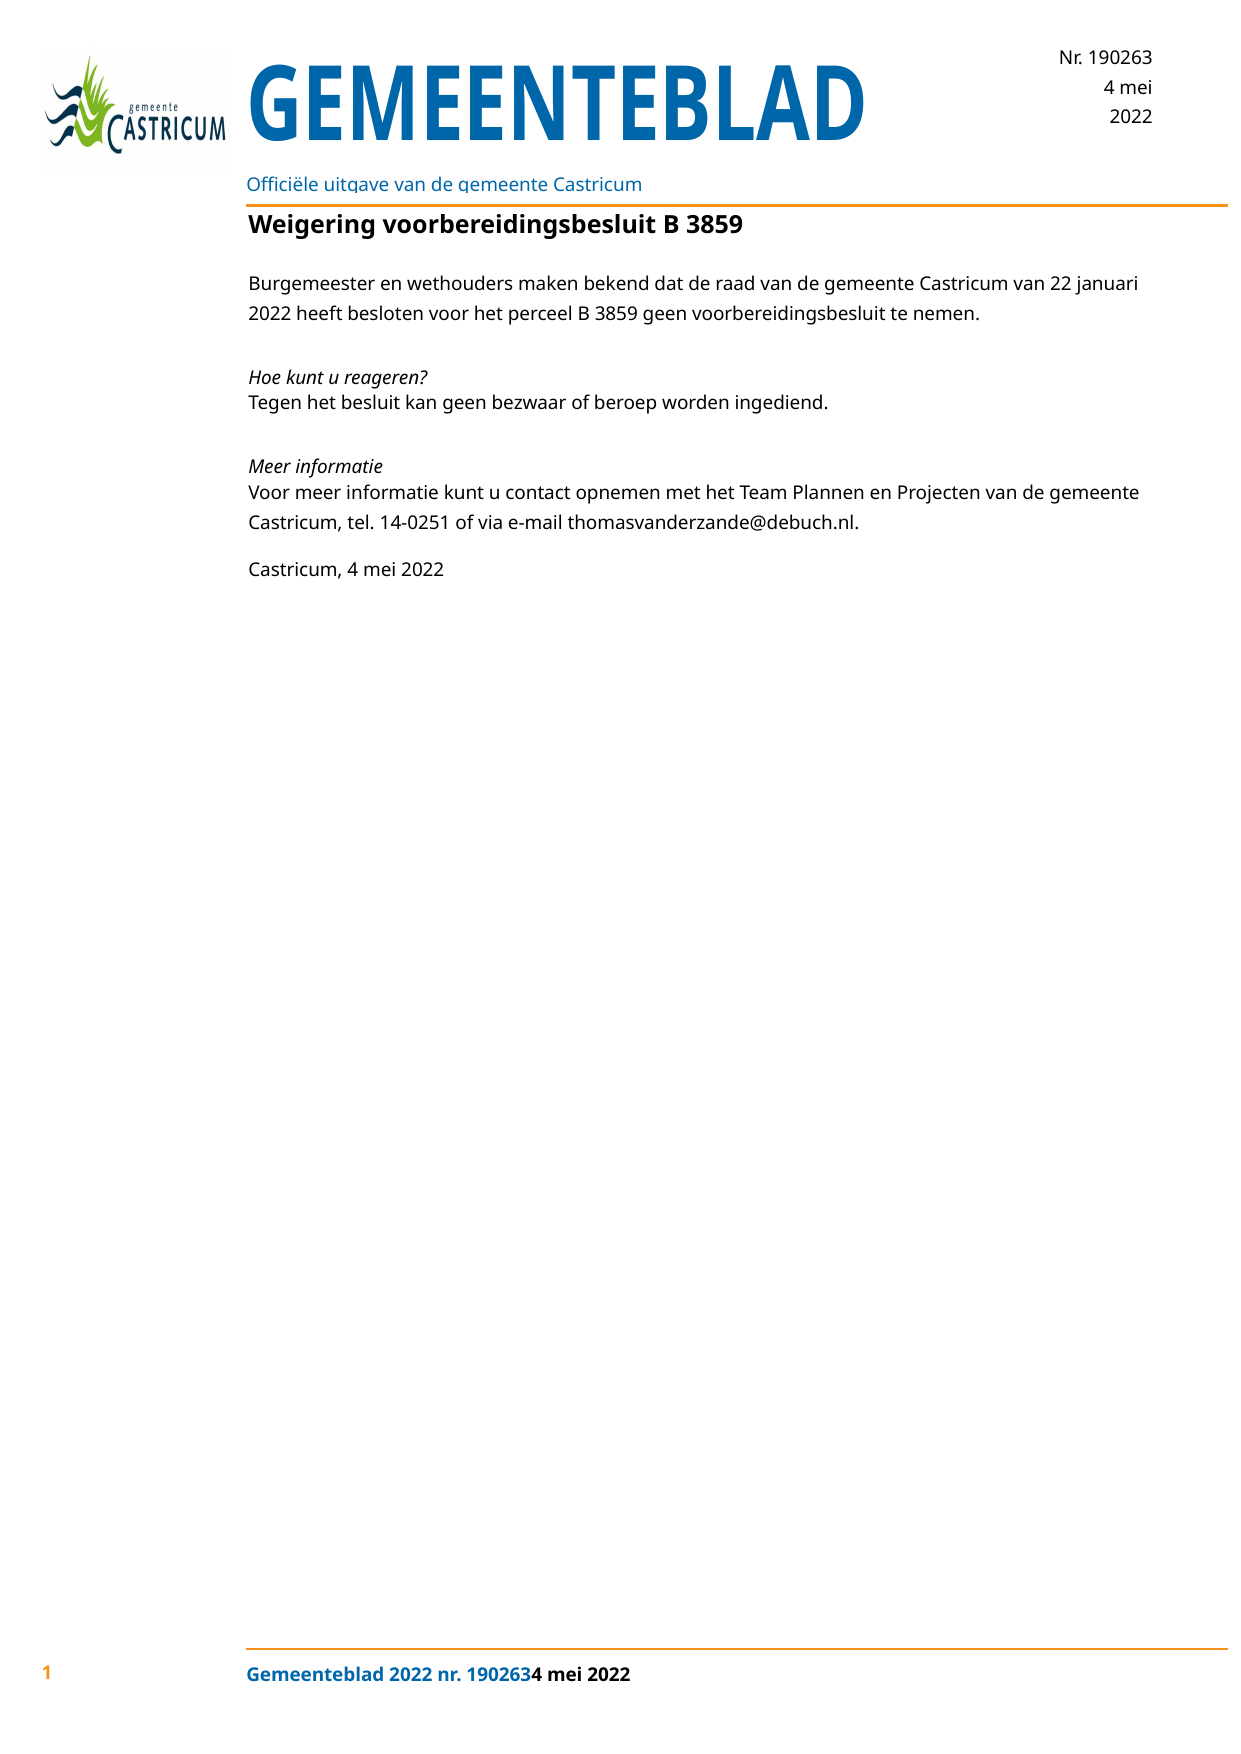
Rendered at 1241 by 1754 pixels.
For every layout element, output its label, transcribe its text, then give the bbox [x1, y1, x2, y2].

text Meer informatie [248, 453, 1152, 479]
text Weigering voorbereidingsbesluit B 3859 [248, 207, 1152, 241]
text Voor meer informatie kunt u contact opnemen met het Team Plannen en Projecten van de gemeente Castricum, tel. 14-0251 of via e-mail thomasvanderzande@debuch.nl. [248, 479, 1152, 534]
text Castricum, 4 mei 2022 [248, 557, 1152, 582]
picture [41, 47, 231, 172]
text Burgemeester en wethouders maken bekend dat de raad van de gemeente Castricum van 22 januari 2022 heeft besloten voor het perceel B 3859 geen voorbereidingsbesluit te nemen. [248, 270, 1152, 326]
text Hoe kunt u reageren? [248, 364, 1152, 389]
text Tegen het besluit kan geen bezwaar of beroep worden ingediend. [248, 389, 1152, 415]
